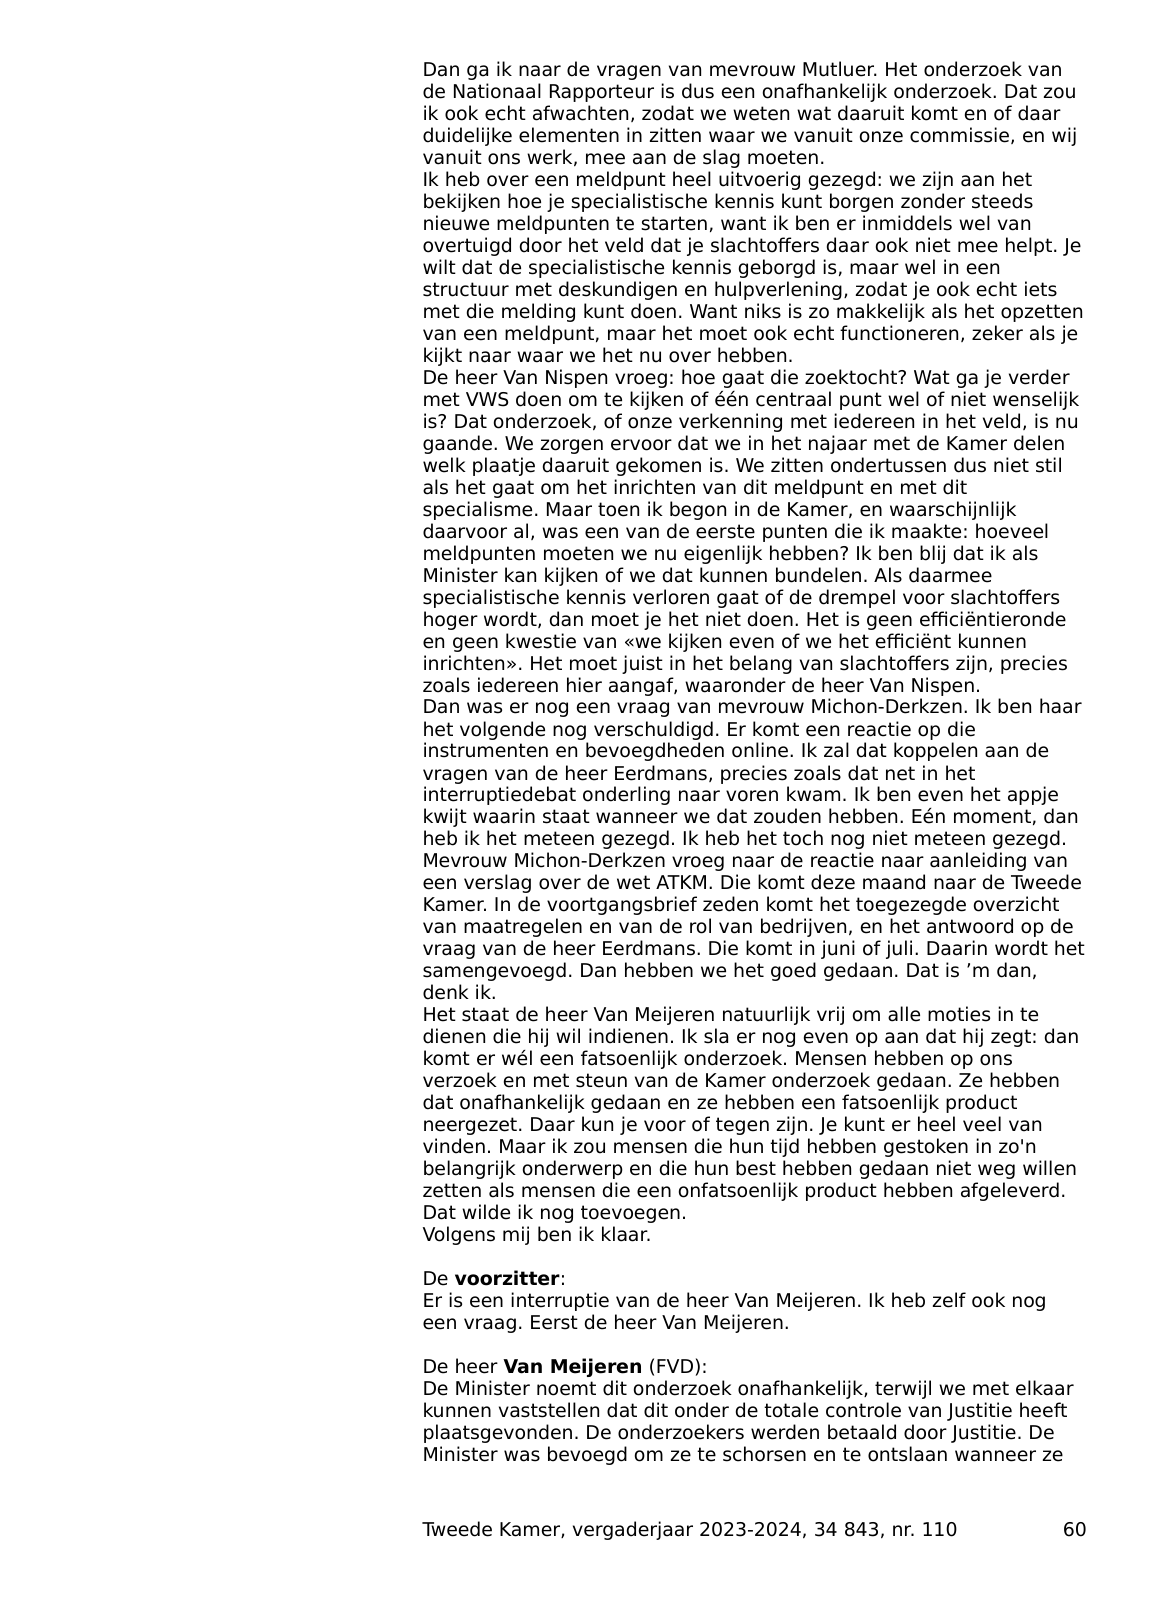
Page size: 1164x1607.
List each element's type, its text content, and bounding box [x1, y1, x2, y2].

text Het staat de heer Van Meijeren natuurlijk vrij om alle moties in te dienen die hij wil indienen. Ik sla er nog even op aan dat hij zegt: dan komt er wél een fatsoenlijk onderzoek. Mensen hebben op ons verzoek en met steun van de Kamer onderzoek gedaan. Ze hebben dat onafhankelijk gedaan en ze hebben een fatsoenlijk product neergezet. Daar kun je voor of tegen zijn. Je kunt er heel veel van vinden. Maar ik zou mensen die hun tijd hebben gestoken in zo'n belangrijk onderwerp en die hun best hebben gedaan niet weg willen zetten als mensen die een onfatsoenlijk product hebben afgeleverd. Dat wilde ik nog toevoegen. [422, 1004, 1087, 1224]
text Volgens mij ben ik klaar. [422, 1224, 1087, 1246]
text Mevrouw Michon-Derkzen vroeg naar de reactie naar aanleiding van een verslag over de wet ATKM. Die komt deze maand naar de Tweede Kamer. In de voortgangsbrief zeden komt het toegezegde overzicht van maatregelen en van de rol van bedrijven, en het antwoord op de vraag van de heer Eerdmans. Die komt in juni of juli. Daarin wordt het samengevoegd. Dan hebben we het goed gedaan. Dat is ’m dan, denk ik. [422, 850, 1087, 1004]
text Dan was er nog een vraag van mevrouw Michon-Derkzen. Ik ben haar het volgende nog verschuldigd. Er komt een reactie op die instrumenten en bevoegdheden online. Ik zal dat koppelen aan de vragen van de heer Eerdmans, precies zoals dat net in het interruptiedebat onderling naar voren kwam. Ik ben even het appje kwijt waarin staat wanneer we dat zouden hebben. Eén moment, dan heb ik het meteen gezegd. Ik heb het toch nog niet meteen gezegd. [422, 696, 1087, 850]
text De heer Van Nispen vroeg: hoe gaat die zoektocht? Wat ga je verder met VWS doen om te kijken of één centraal punt wel of niet wenselijk is? Dat onderzoek, of onze verkenning met iedereen in het veld, is nu gaande. We zorgen ervoor dat we in het najaar met de Kamer delen welk plaatje daaruit gekomen is. We zitten ondertussen dus niet stil als het gaat om het inrichten van dit meldpunt en met dit specialisme. Maar toen ik begon in de Kamer, en waarschijnlijk daarvoor al, was een van de eerste punten die ik maakte: hoeveel meldpunten moeten we nu eigenlijk hebben? Ik ben blij dat ik als Minister kan kijken of we dat kunnen bundelen. Als daarmee specialistische kennis verloren gaat of de drempel voor slachtoffers hoger wordt, dan moet je het niet doen. Het is geen efficiëntieronde en geen kwestie van «we kijken even of we het efficiënt kunnen inrichten». Het moet juist in het belang van slachtoffers zijn, precies zoals iedereen hier aangaf, waaronder de heer Van Nispen. [422, 367, 1087, 696]
text Er is een interruptie van de heer Van Meijeren. Ik heb zelf ook nog een vraag. Eerst de heer Van Meijeren. [422, 1290, 1087, 1334]
text Ik heb over een meldpunt heel uitvoerig gezegd: we zijn aan het bekijken hoe je specialistische kennis kunt borgen zonder steeds nieuwe meldpunten te starten, want ik ben er inmiddels wel van overtuigd door het veld dat je slachtoffers daar ook niet mee helpt. Je wilt dat de specialistische kennis geborgd is, maar wel in een structuur met deskundigen en hulpverlening, zodat je ook echt iets met die melding kunt doen. Want niks is zo makkelijk als het opzetten van een meldpunt, maar het moet ook echt functioneren, zeker als je kijkt naar waar we het nu over hebben. [422, 169, 1087, 367]
text De heer Van Meijeren (FVD): [422, 1356, 1087, 1378]
text Dan ga ik naar de vragen van mevrouw Mutluer. Het onderzoek van de Nationaal Rapporteur is dus een onafhankelijk onderzoek. Dat zou ik ook echt afwachten, zodat we weten wat daaruit komt en of daar duidelijke elementen in zitten waar we vanuit onze commissie, en wij vanuit ons werk, mee aan de slag moeten. [422, 59, 1087, 169]
text De voorzitter: [422, 1268, 1087, 1290]
text De Minister noemt dit onderzoek onafhankelijk, terwijl we met elkaar kunnen vaststellen dat dit onder de totale controle van Justitie heeft plaatsgevonden. De onderzoekers werden betaald door Justitie. De Minister was bevoegd om ze te schorsen en te ontslaan wanneer ze [422, 1378, 1087, 1466]
